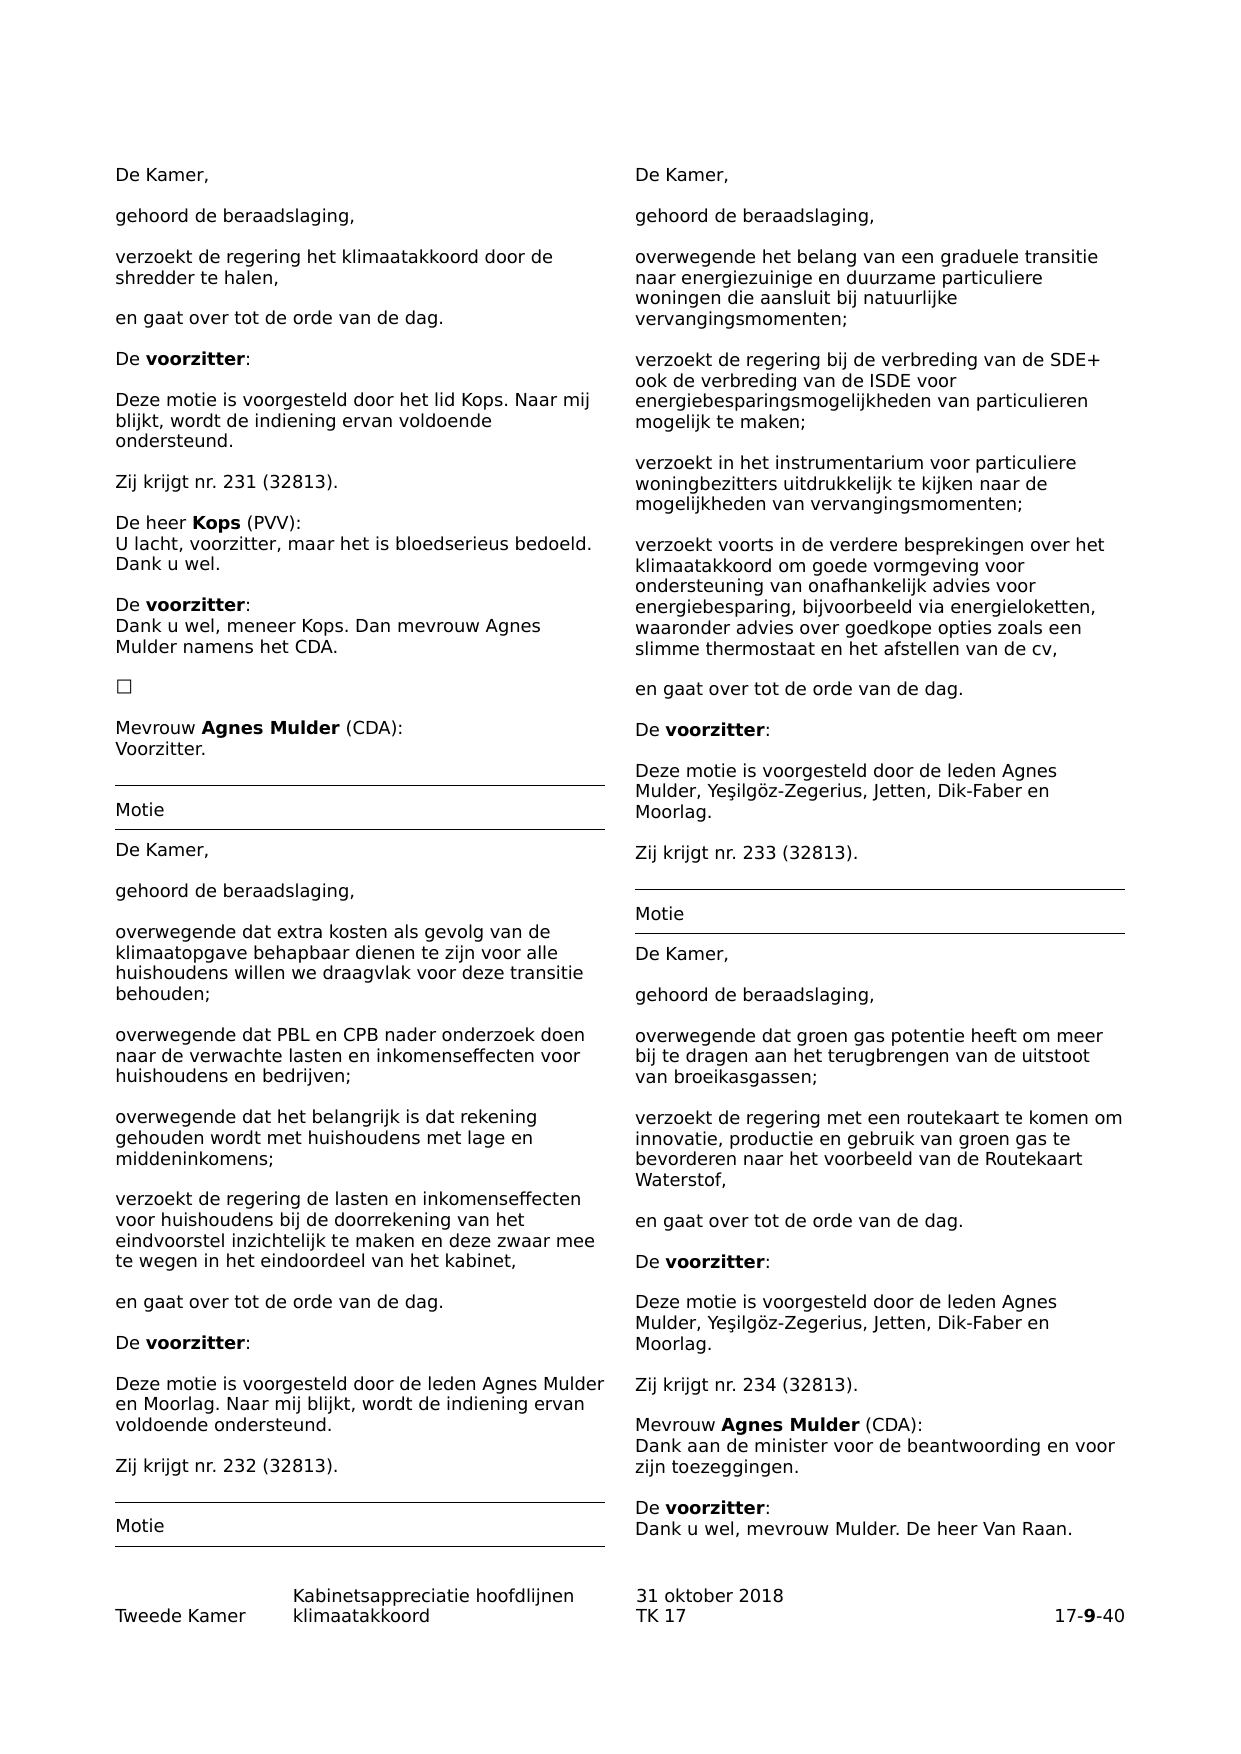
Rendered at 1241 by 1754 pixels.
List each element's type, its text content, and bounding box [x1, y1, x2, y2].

text De voorzitter: [115, 1333, 605, 1353]
text Zij krijgt nr. 234 (32813). [635, 1374, 1125, 1395]
text verzoekt voorts in de verdere besprekingen over het klimaatakkoord om goede vormgeving voor ondersteuning van onafhankelijk advies voor energiebesparing, bijvoorbeeld via energieloketten, waaronder advies over goedkope opties zoals een slimme thermostaat en het afstellen van de cv, [635, 535, 1125, 659]
text verzoekt de regering bij de verbreding van de SDE+ ook de verbreding van de ISDE voor energiebesparingsmogelijkheden van particulieren mogelijk te maken; [635, 350, 1125, 433]
text U lacht, voorzitter, maar het is bloedserieus bedoeld. Dank u wel. [115, 533, 605, 575]
text Voorzitter. [115, 739, 605, 760]
text Zij krijgt nr. 232 (32813). [115, 1456, 605, 1476]
text De voorzitter: [115, 349, 605, 370]
text en gaat over tot de orde van de dag. [635, 1211, 1125, 1231]
text Zij krijgt nr. 231 (32813). [115, 472, 605, 493]
text gehoord de beraadslaging, [635, 985, 1125, 1006]
text De Kamer, [635, 165, 1125, 186]
text verzoekt de regering het klimaatakkoord door de shredder te halen, [115, 247, 605, 288]
text gehoord de beraadslaging, [115, 881, 605, 902]
text Dank u wel, meneer Kops. Dan mevrouw Agnes Mulder namens het CDA. [115, 616, 605, 657]
text overwegende dat groen gas potentie heeft om meer bij te dragen aan het terugbrengen van de uitstoot van broeikasgassen; [635, 1026, 1125, 1088]
text Mevrouw Agnes Mulder (CDA): [635, 1415, 1125, 1436]
text overwegende dat extra kosten als gevolg van de klimaatopgave behapbaar dienen te zijn voor alle huishoudens willen we draagvlak voor deze transitie behouden; [115, 922, 605, 1005]
text Deze motie is voorgesteld door de leden Agnes Mulder, Yeşilgöz-Zegerius, Jetten, Dik-Faber en Moorlag. [635, 761, 1125, 823]
text en gaat over tot de orde van de dag. [115, 308, 605, 329]
text gehoord de beraadslaging, [115, 206, 605, 227]
text De heer Kops (PVV): [115, 513, 605, 533]
text De Kamer, [115, 165, 605, 186]
text Deze motie is voorgesteld door de leden Agnes Mulder, Yeşilgöz-Zegerius, Jetten, Dik-Faber en Moorlag. [635, 1292, 1125, 1354]
text Mevrouw Agnes Mulder (CDA): [115, 718, 605, 739]
text Motie [115, 1516, 605, 1537]
text en gaat over tot de orde van de dag. [635, 679, 1125, 700]
text overwegende het belang van een graduele transitie naar energiezuinige en duurzame particuliere woningen die aansluit bij natuurlijke vervangingsmomenten; [635, 247, 1125, 330]
text en gaat over tot de orde van de dag. [115, 1292, 605, 1313]
text Motie [115, 799, 605, 820]
text De voorzitter: [115, 595, 605, 616]
text De voorzitter: [635, 720, 1125, 741]
text Dank u wel, mevrouw Mulder. De heer Van Raan. [635, 1518, 1125, 1539]
text gehoord de beraadslaging, [635, 206, 1125, 227]
text ⬜ [115, 677, 605, 698]
text overwegende dat PBL en CPB nader onderzoek doen naar de verwachte lasten en inkomenseffecten voor huishoudens en bedrijven; [115, 1025, 605, 1087]
text Dank aan de minister voor de beantwoording en voor zijn toezeggingen. [635, 1436, 1125, 1477]
text Motie [635, 903, 1125, 924]
text Zij krijgt nr. 233 (32813). [635, 843, 1125, 863]
text Deze motie is voorgesteld door de leden Agnes Mulder en Moorlag. Naar mij blijkt, wordt de indiening ervan voldoende ondersteund. [115, 1373, 605, 1436]
text De Kamer, [635, 944, 1125, 965]
text De voorzitter: [635, 1251, 1125, 1272]
text De Kamer, [115, 840, 605, 861]
text verzoekt de regering de lasten en inkomenseffecten voor huishoudens bij de doorrekening van het eindvoorstel inzichtelijk te maken en deze zwaar mee te wegen in het eindoordeel van het kabinet, [115, 1189, 605, 1272]
text overwegende dat het belangrijk is dat rekening gehouden wordt met huishoudens met lage en middeninkomens; [115, 1107, 605, 1169]
text verzoekt de regering met een routekaart te komen om innovatie, productie en gebruik van groen gas te bevorderen naar het voorbeeld van de Routekaart Waterstof, [635, 1108, 1125, 1191]
text Deze motie is voorgesteld door het lid Kops. Naar mij blijkt, wordt de indiening ervan voldoende ondersteund. [115, 390, 605, 452]
text verzoekt in het instrumentarium voor particuliere woningbezitters uitdrukkelijk te kijken naar de mogelijkheden van vervangingsmomenten; [635, 453, 1125, 515]
text De voorzitter: [635, 1497, 1125, 1518]
